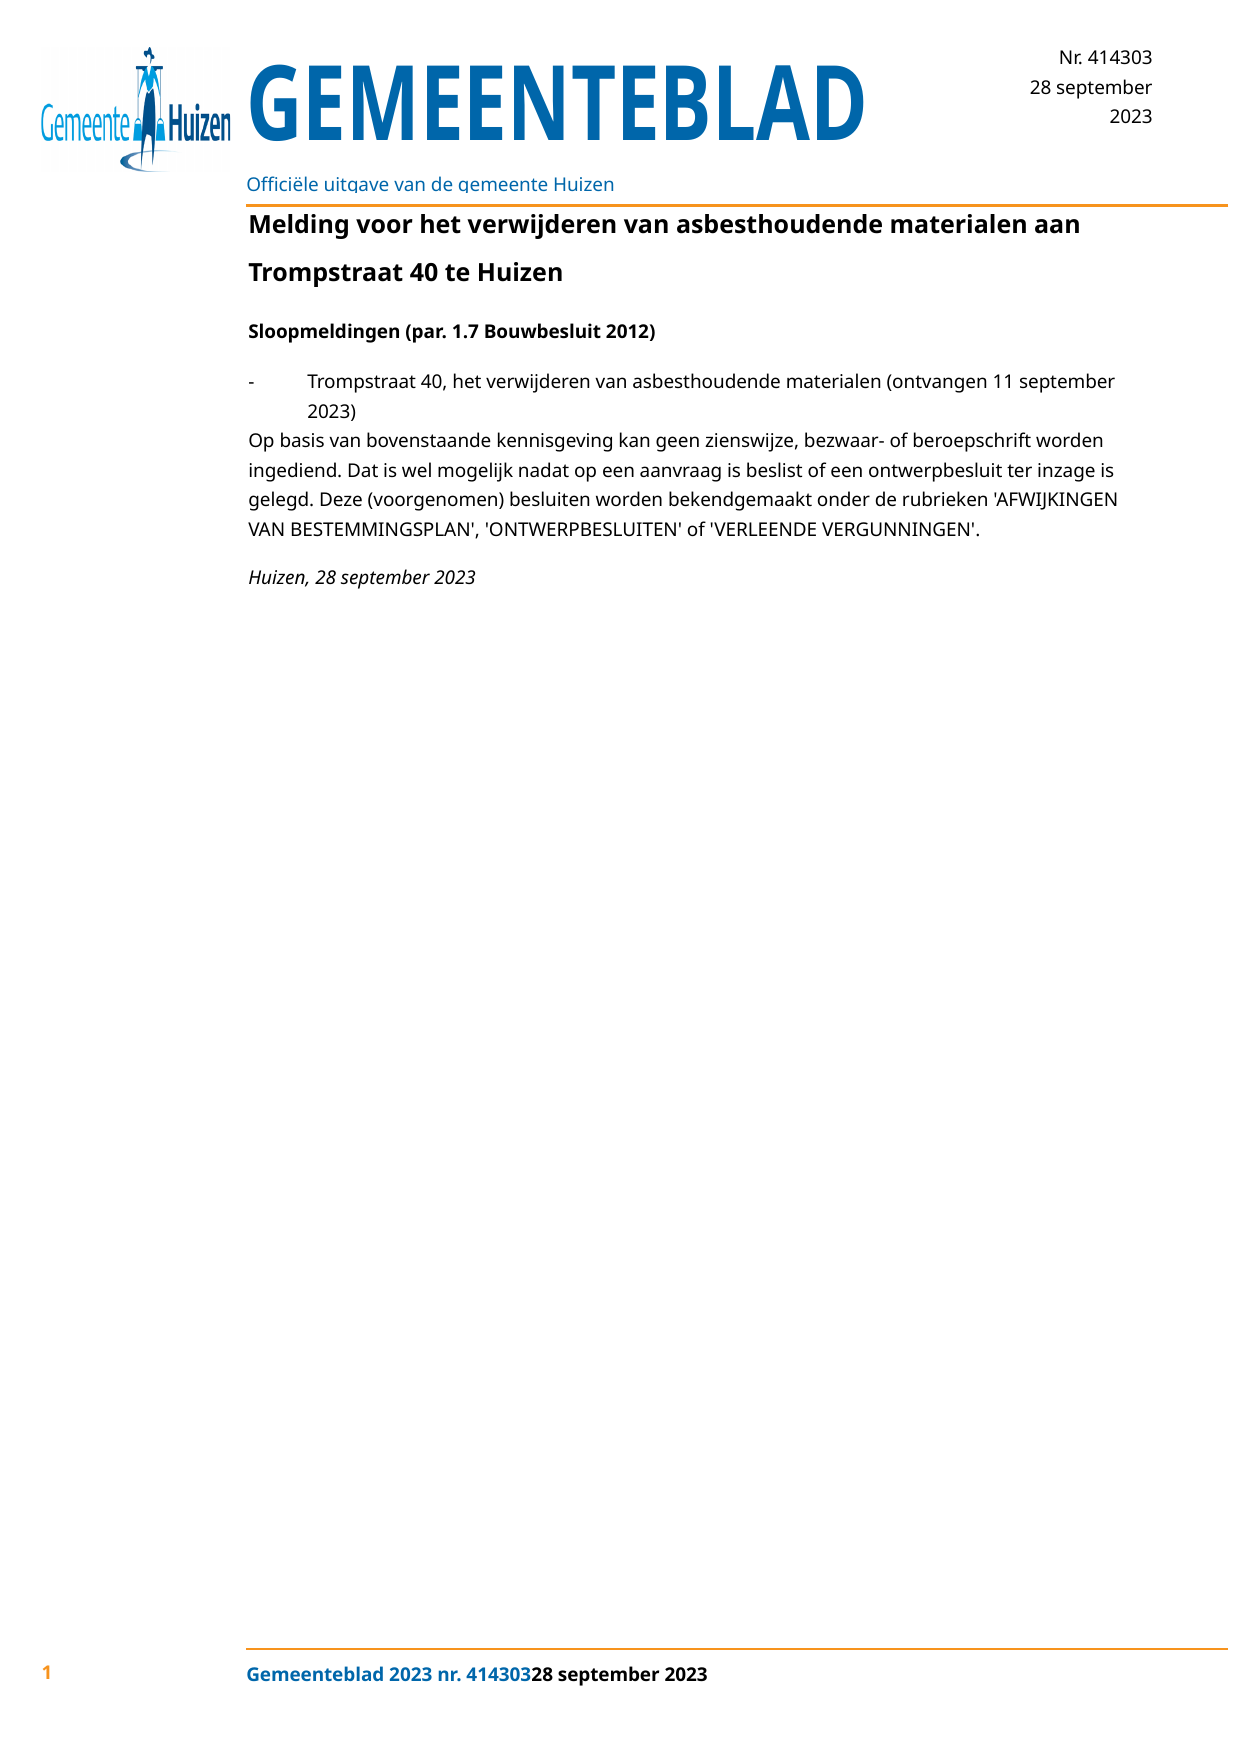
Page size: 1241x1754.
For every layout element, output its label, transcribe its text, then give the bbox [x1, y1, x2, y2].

text Op basis van bovenstaande kennisgeving kan geen zienswijze, bezwaar- of beroepschrift worden ingediend. Dat is wel mogelijk nadat op een aanvraag is beslist of een ontwerpbesluit ter inzage is gelegd. Deze (voorgenomen) besluiten worden bekendgemaakt onder de rubrieken 'AFWIJKINGEN VAN BESTEMMINGSPLAN', 'ONTWERPBESLUITEN' of 'VERLEENDE VERGUNNINGEN'. [248, 427, 1152, 542]
text Sloopmeldingen (par. 1.7 Bouwbesluit 2012) [248, 318, 1152, 344]
picture [41, 47, 231, 172]
list Trompstraat 40, het verwijderen van asbesthoudende materialen (ontvangen 11 september 2023) [248, 368, 1152, 424]
text Melding voor het verwijderen van asbesthoudende materialen aan Trompstraat 40 te Huizen [248, 207, 1152, 288]
text Huizen, 28 september 2023 [248, 564, 1152, 590]
